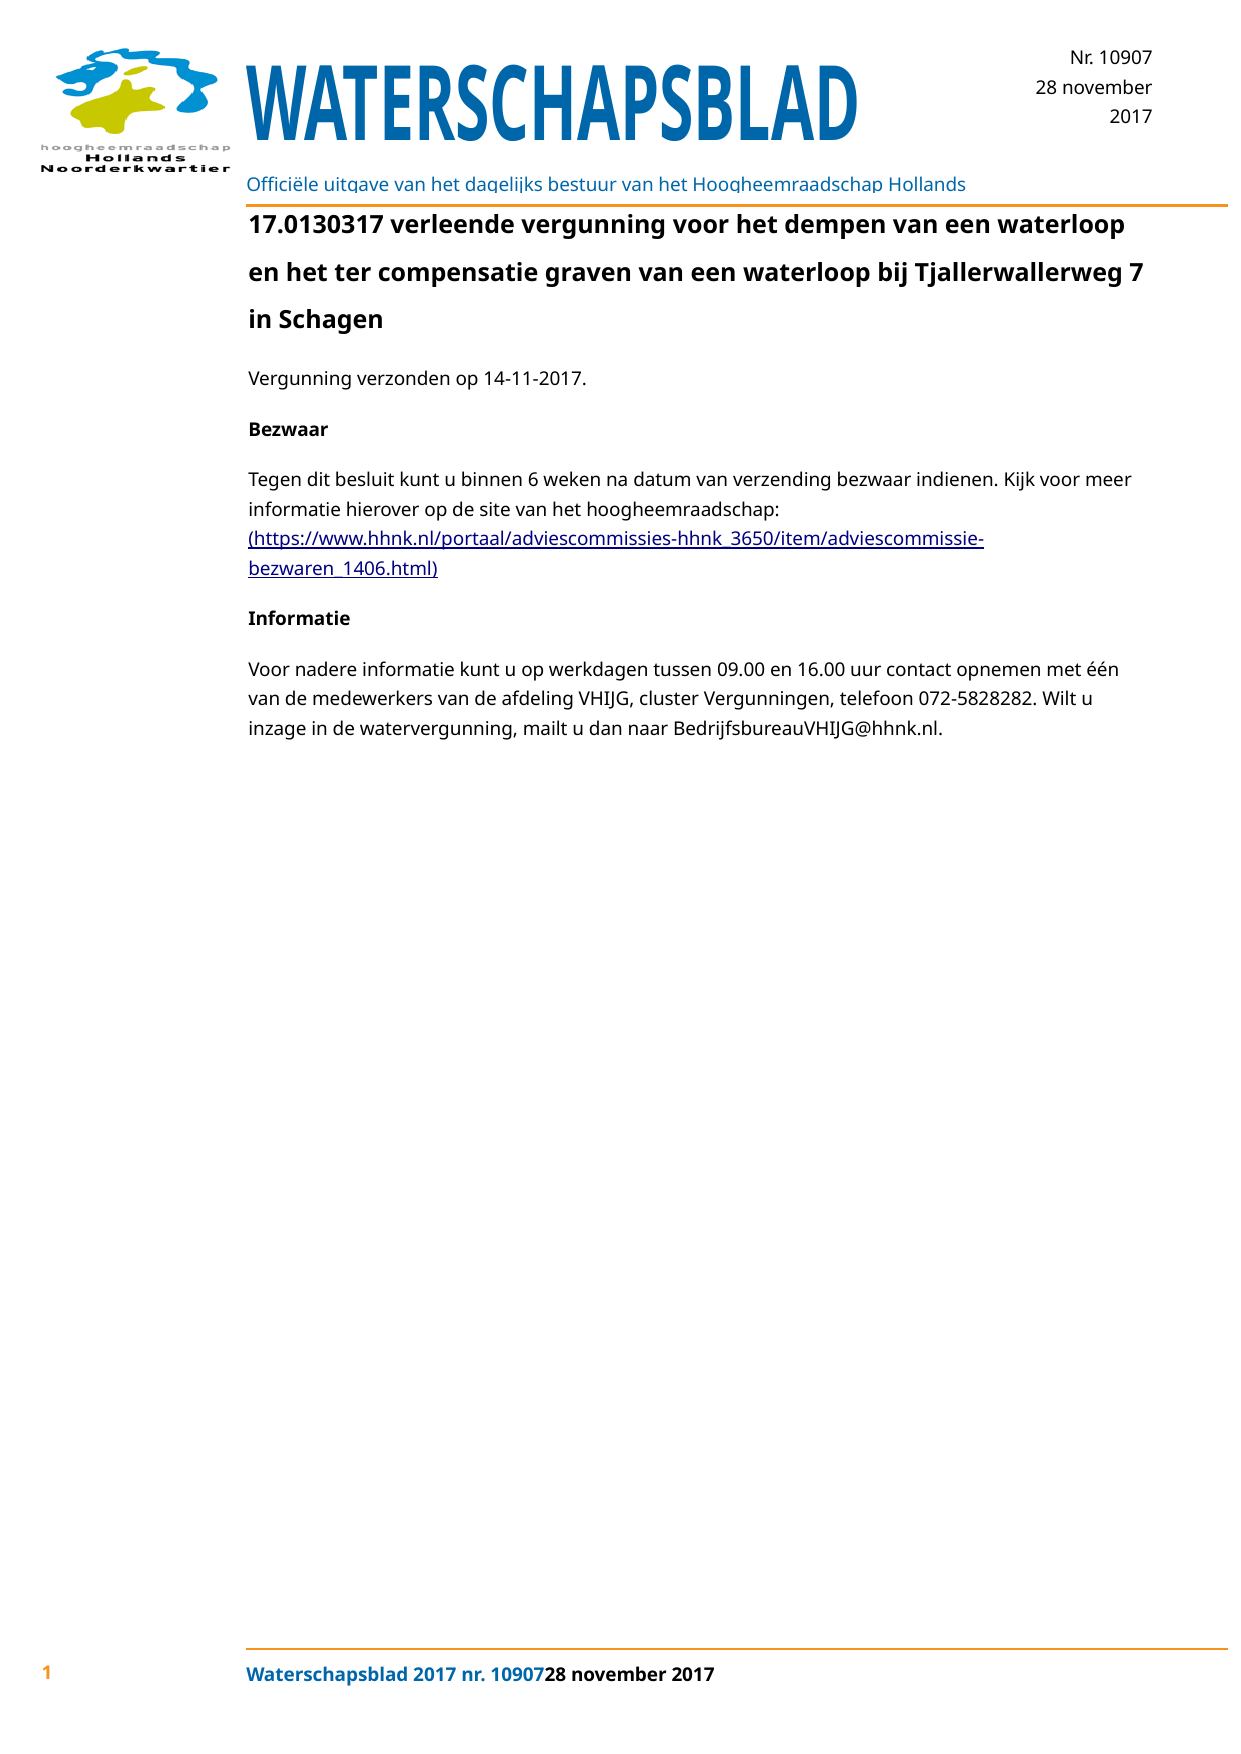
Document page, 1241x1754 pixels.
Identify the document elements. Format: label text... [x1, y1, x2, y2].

text Bezwaar [248, 416, 1152, 442]
text Tegen dit besluit kunt u binnen 6 weken na datum van verzending bezwaar indienen. Kijk voor meer informatie hierover op de site van het hoogheemraadschap: (https://www.hhnk.nl/portaal/adviescommissies-hhnk_3650/item/adviescommissie-bezwaren_1406.html) [248, 466, 1152, 581]
text Informatie [248, 606, 1152, 631]
text Vergunning verzonden op 14-11-2017. [248, 366, 1152, 391]
picture [41, 47, 231, 172]
text Voor nadere informatie kunt u op werkdagen tussen 09.00 en 16.00 uur contact opnemen met één van de medewerkers van de afdeling VHIJG, cluster Vergunningen, telefoon 072-5828282. Wilt u inzage in de watervergunning, mailt u dan naar BedrijfsbureauVHIJG@hhnk.nl. [248, 656, 1152, 741]
text 17.0130317 verleende vergunning voor het dempen van een waterloop en het ter compensatie graven van een waterloop bij Tjallerwallerweg 7 in Schagen [248, 207, 1152, 336]
